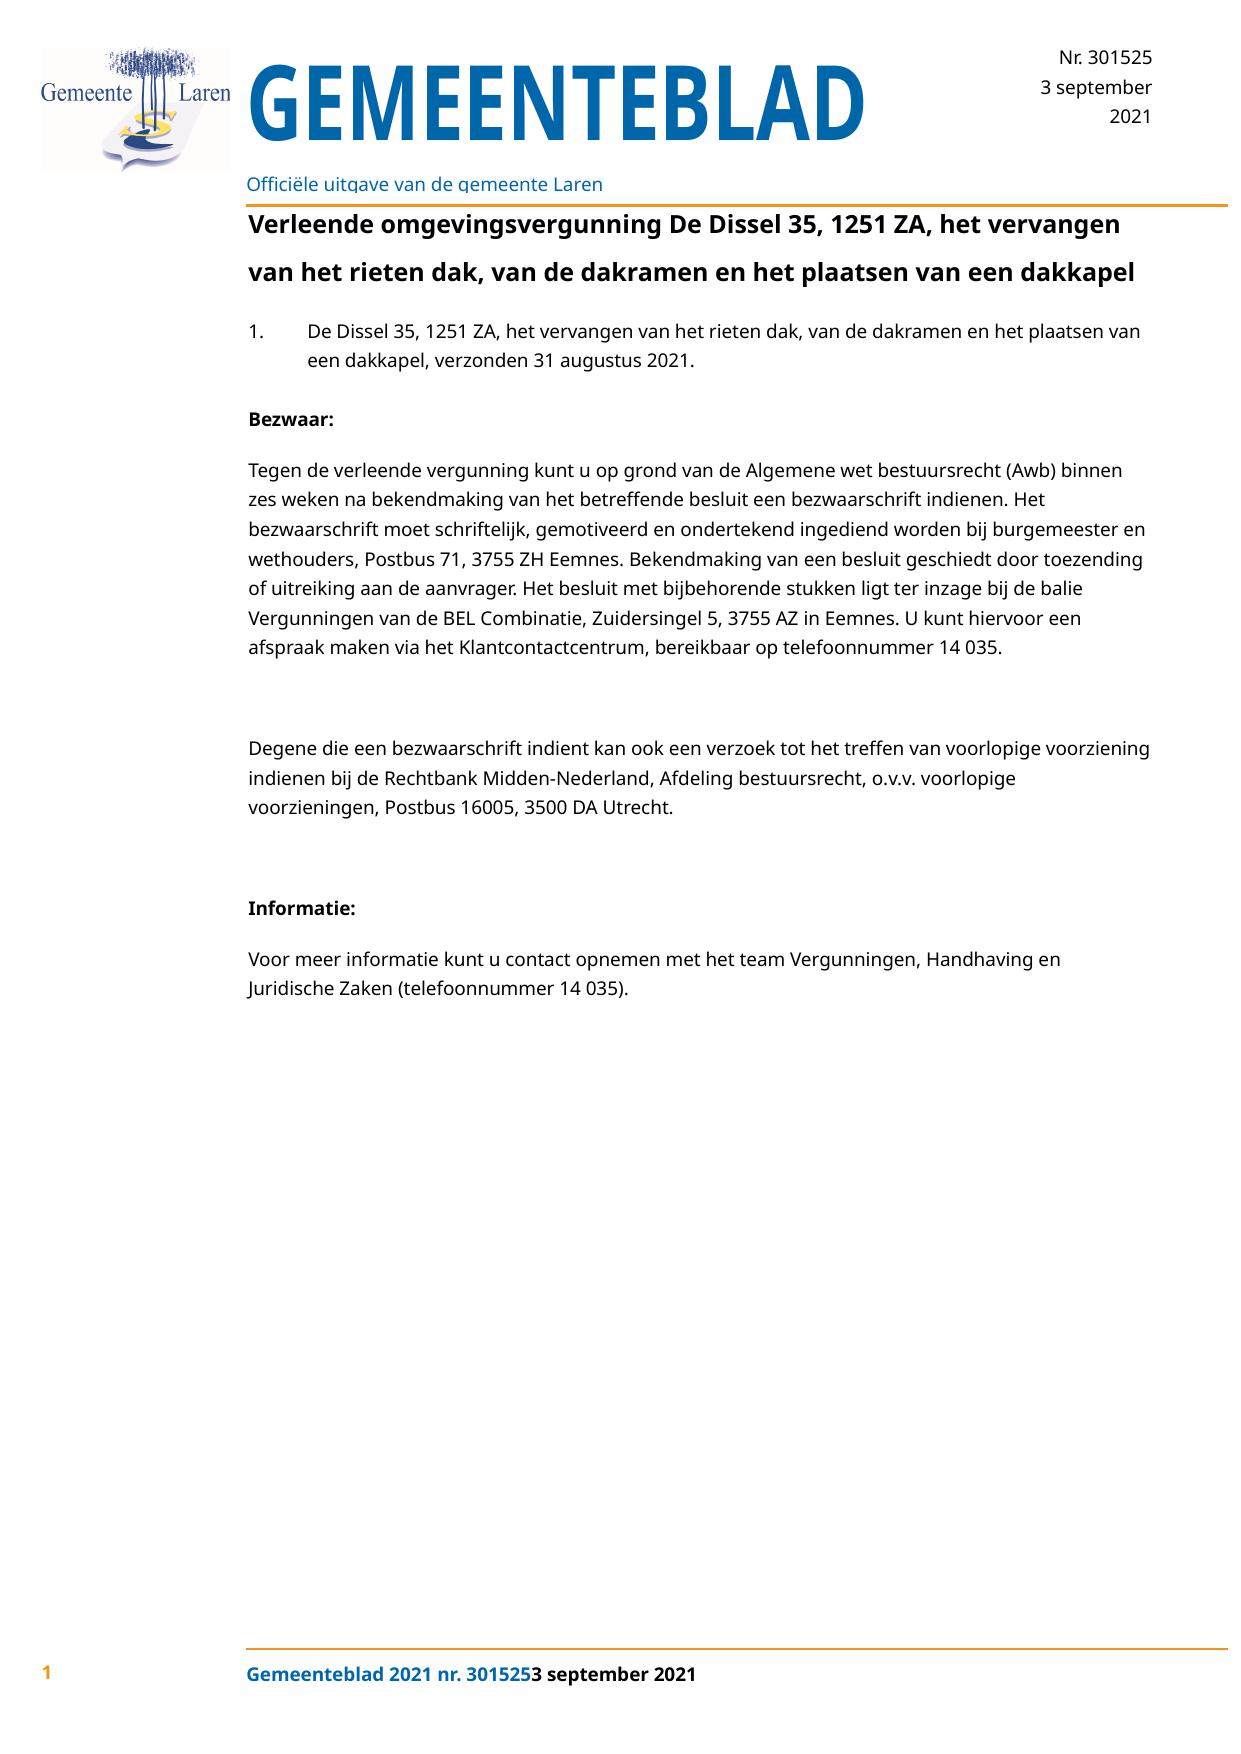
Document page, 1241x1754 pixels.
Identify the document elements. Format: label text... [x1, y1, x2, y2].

text Informatie: [248, 895, 1152, 921]
text Verleende omgevingsvergunning De Dissel 35, 1251 ZA, het vervangen van het rieten dak, van de dakramen en het plaatsen van een dakkapel [248, 207, 1152, 288]
text Bezwaar: [248, 407, 1152, 432]
list De Dissel 35, 1251 ZA, het vervangen van het rieten dak, van de dakramen en het plaatsen van een dakkapel, verzonden 31 augustus 2021. [248, 318, 1152, 373]
picture [41, 47, 231, 172]
text Degene die een bezwaarschrift indient kan ook een verzoek tot het treffen van voorlopige voorziening indienen bij de Rechtbank Midden-Nederland, Afdeling bestuursrecht, o.v.v. voorlopige voorzieningen, Postbus 16005, 3500 DA Utrecht. [248, 735, 1152, 820]
text Voor meer informatie kunt u contact opnemen met het team Vergunningen, Handhaving en Juridische Zaken (telefoonnummer 14 035). [248, 946, 1152, 1001]
text Tegen de verleende vergunning kunt u op grond van de Algemene wet bestuursrecht (Awb) binnen zes weken na bekendmaking van het betreffende besluit een bezwaarschrift indienen. Het bezwaarschrift moet schriftelijk, gemotiveerd en ondertekend ingediend worden bij burgemeester en wethouders, Postbus 71, 3755 ZH Eemnes. Bekendmaking van een besluit geschiedt door toezending of uitreiking aan de aanvrager. Het besluit met bijbehorende stukken ligt ter inzage bij de balie Vergunningen van de BEL Combinatie, Zuidersingel 5, 3755 AZ in Eemnes. U kunt hiervoor een afspraak maken via het Klantcontactcentrum, bereikbaar op telefoonnummer 14 035. [248, 457, 1152, 660]
